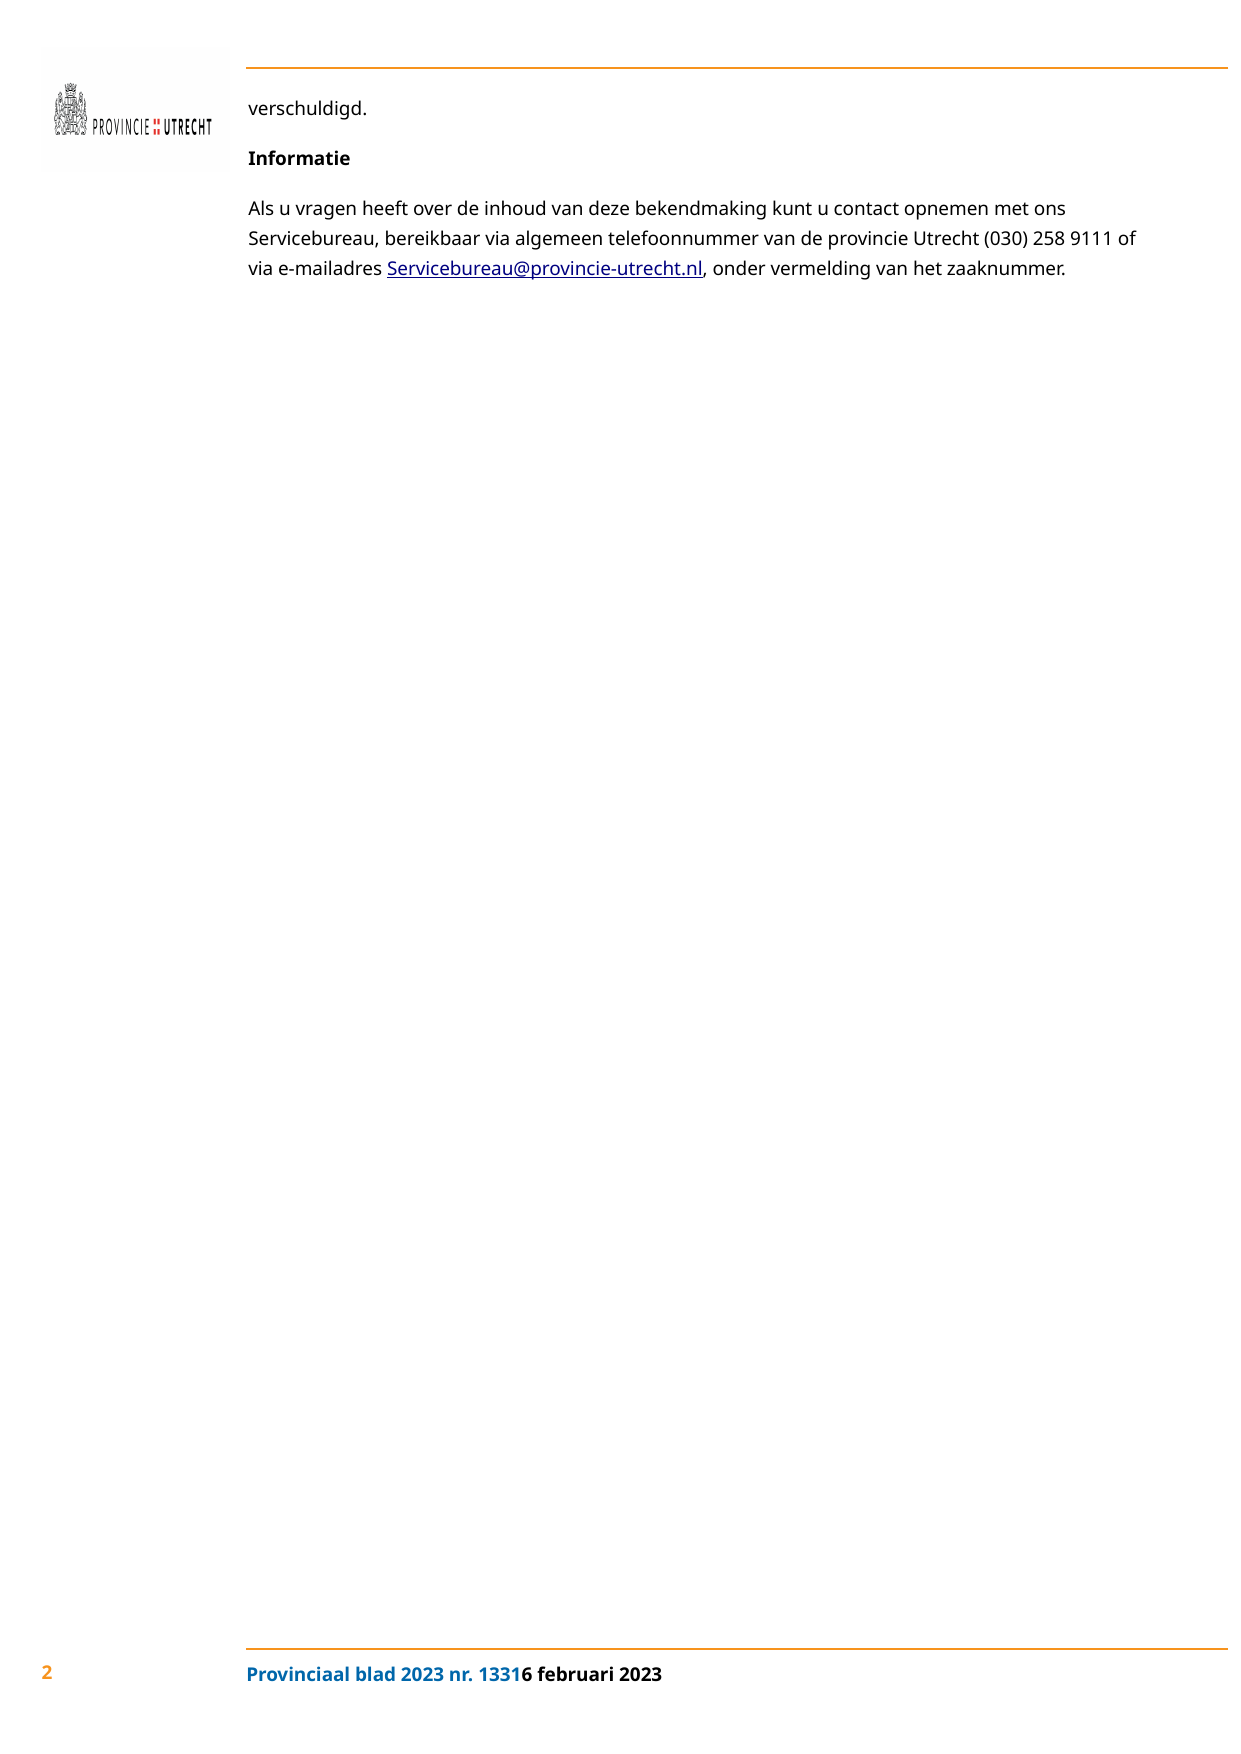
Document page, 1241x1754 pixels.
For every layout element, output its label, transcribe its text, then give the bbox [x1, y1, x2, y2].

text Als u vragen heeft over de inhoud van deze bekendmaking kunt u contact opnemen met ons Servicebureau, bereikbaar via algemeen telefoonnummer van de provincie Utrecht (030) 258 9111 of via e-mailadres Servicebureau@provincie-utrecht.nl, onder vermelding van het zaaknummer. [248, 196, 1152, 281]
picture [41, 47, 231, 172]
text Informatie [248, 145, 1152, 171]
text verschuldigd. [248, 95, 1152, 121]
